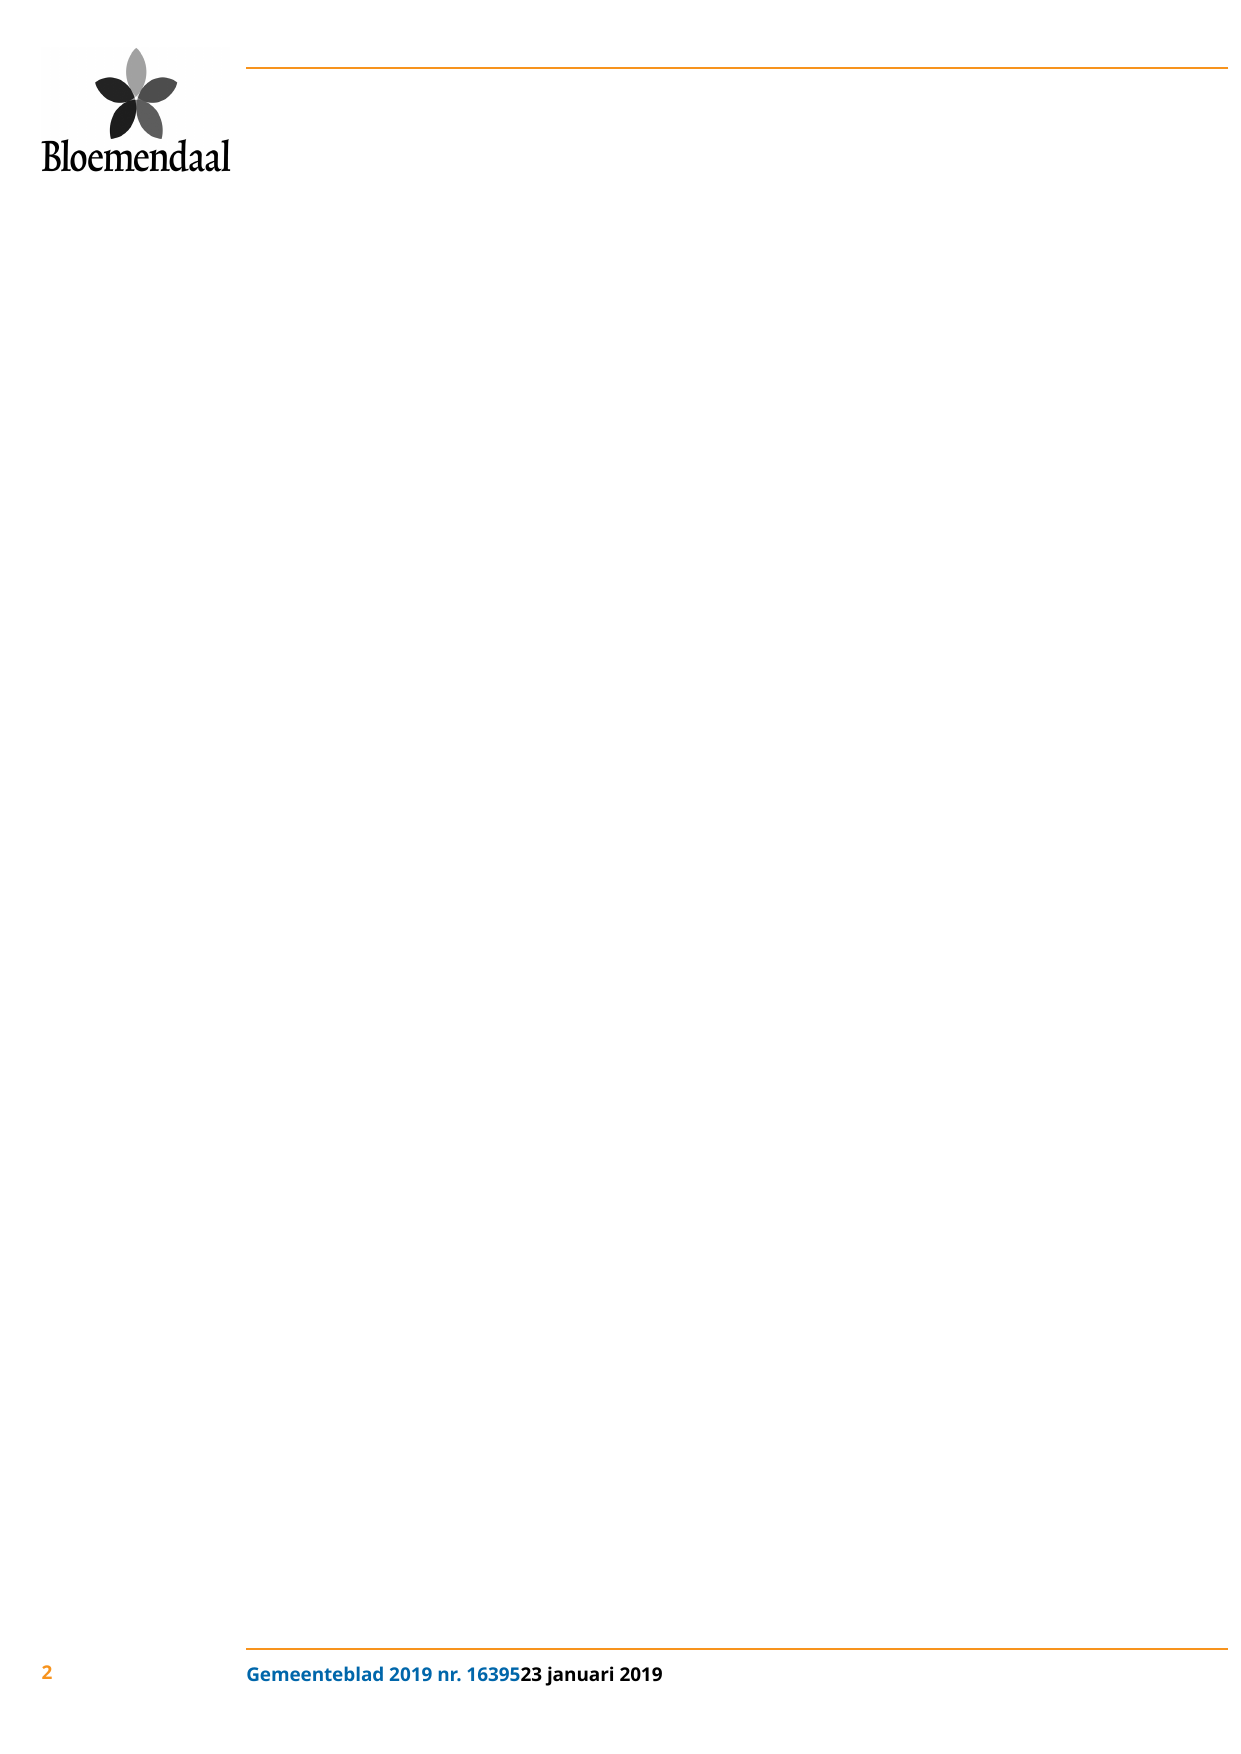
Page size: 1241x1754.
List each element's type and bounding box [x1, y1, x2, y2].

picture [41, 47, 231, 172]
